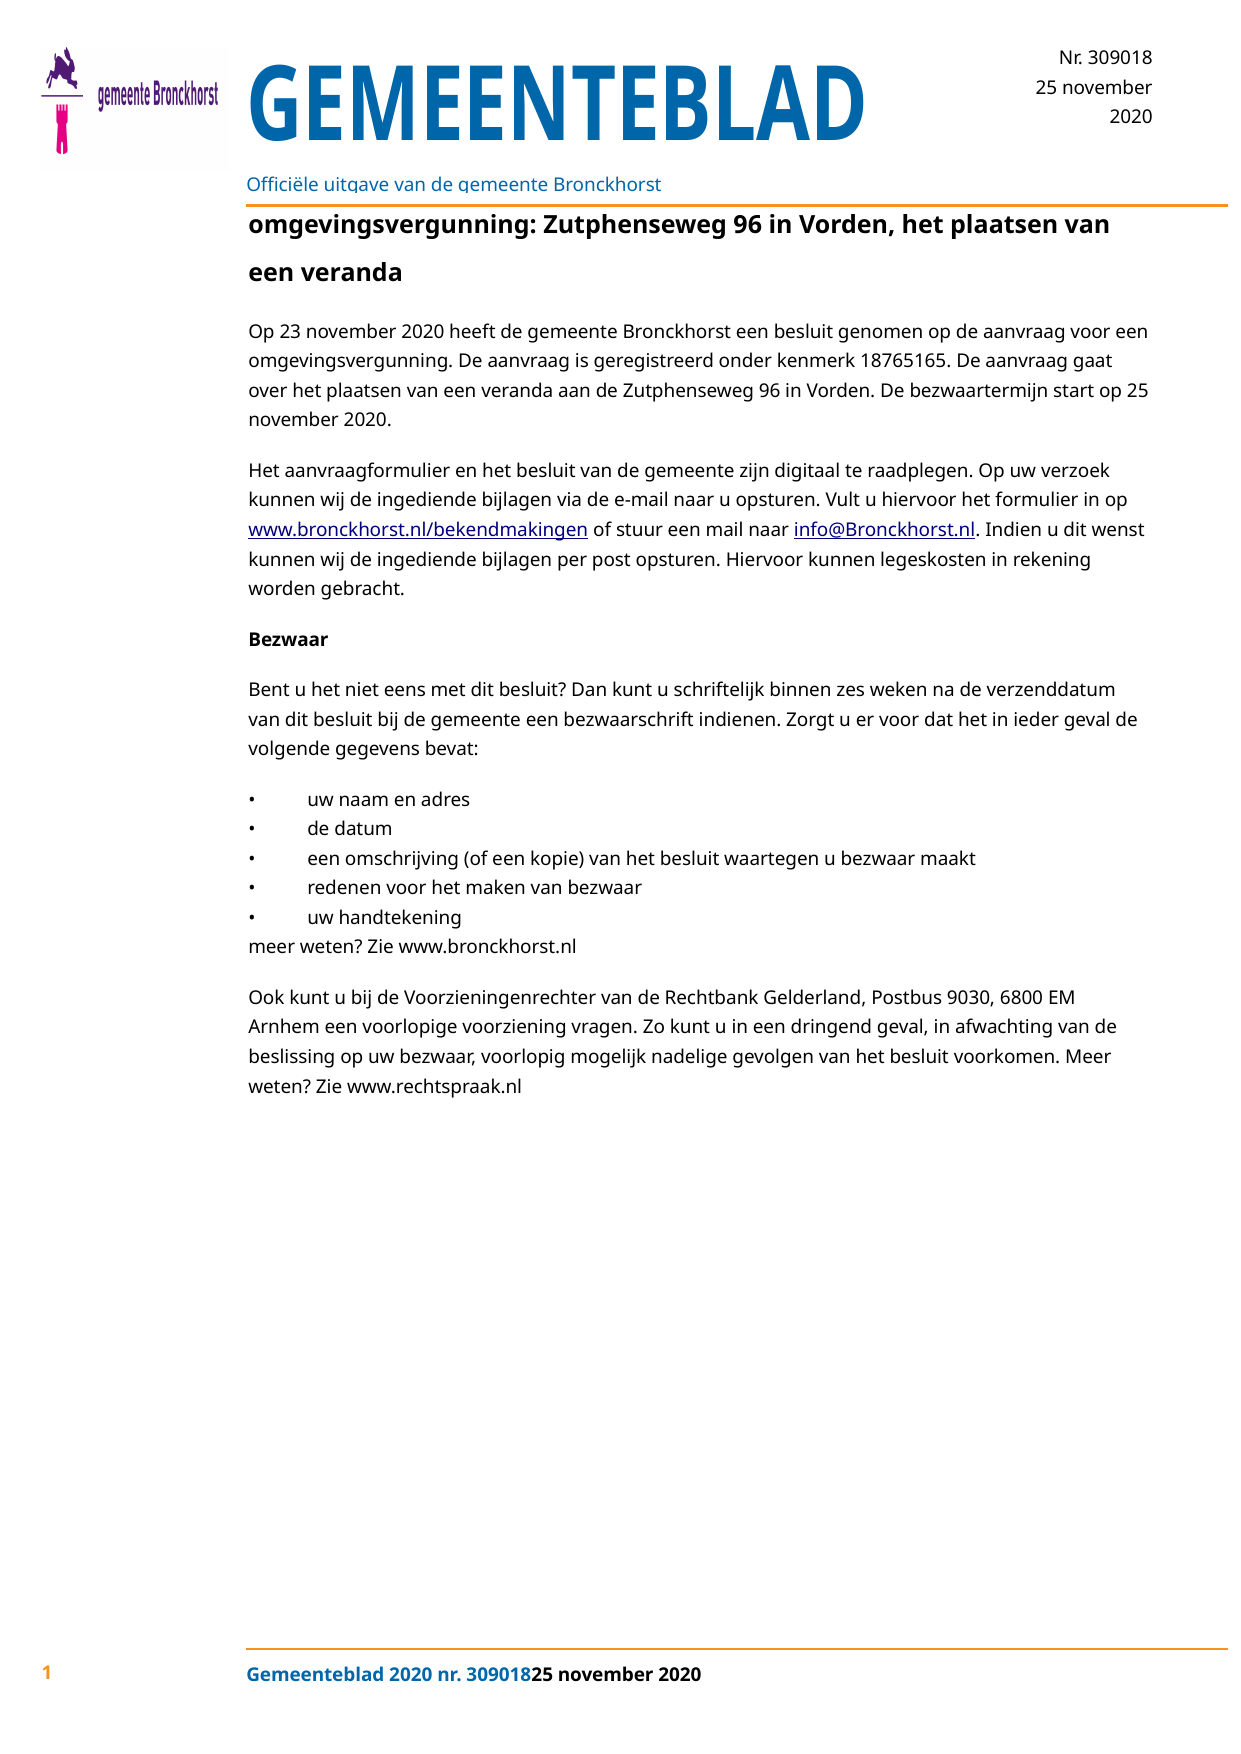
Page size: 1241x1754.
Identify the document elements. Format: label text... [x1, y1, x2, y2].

text Ook kunt u bij de Voorzieningenrechter van de Rechtbank Gelderland, Postbus 9030, 6800 EM Arnhem een voorlopige voorziening vragen. Zo kunt u in een dringend geval, in afwachting van de beslissing op uw bezwaar, voorlopig mogelijk nadelige gevolgen van het besluit voorkomen. Meer weten? Zie www.rechtspraak.nl [248, 984, 1152, 1099]
list redenen voor het maken van bezwaar [248, 874, 1152, 900]
list uw naam en adres [248, 786, 1152, 812]
picture [41, 47, 231, 172]
list een omschrijving (of een kopie) van het besluit waartegen u bezwaar maakt [248, 845, 1152, 871]
text meer weten? Zie www.bronckhorst.nl [248, 934, 1152, 959]
list uw handtekening [248, 904, 1152, 930]
text omgevingsvergunning: Zutphenseweg 96 in Vorden, het plaatsen van een veranda [248, 207, 1152, 288]
text Het aanvraagformulier en het besluit van de gemeente zijn digitaal te raadplegen. Op uw verzoek kunnen wij de ingediende bijlagen via de e-mail naar u opsturen. Vult u hiervoor het formulier in op www.bronckhorst.nl/bekendmakingen of stuur een mail naar info@Bronckhorst.nl. Indien u dit wenst kunnen wij de ingediende bijlagen per post opsturen. Hiervoor kunnen legeskosten in rekening worden gebracht. [248, 457, 1152, 601]
text Bezwaar [248, 626, 1152, 652]
text Op 23 november 2020 heeft de gemeente Bronckhorst een besluit genomen op de aanvraag voor een omgevingsvergunning. De aanvraag is geregistreerd onder kenmerk 18765165. De aanvraag gaat over het plaatsen van een veranda aan de Zutphenseweg 96 in Vorden. De bezwaartermijn start op 25 november 2020. [248, 318, 1152, 432]
text Bent u het niet eens met dit besluit? Dan kunt u schriftelijk binnen zes weken na de verzenddatum van dit besluit bij de gemeente een bezwaarschrift indienen. Zorgt u er voor dat het in ieder geval de volgende gegevens bevat: [248, 676, 1152, 761]
list de datum [248, 815, 1152, 841]
